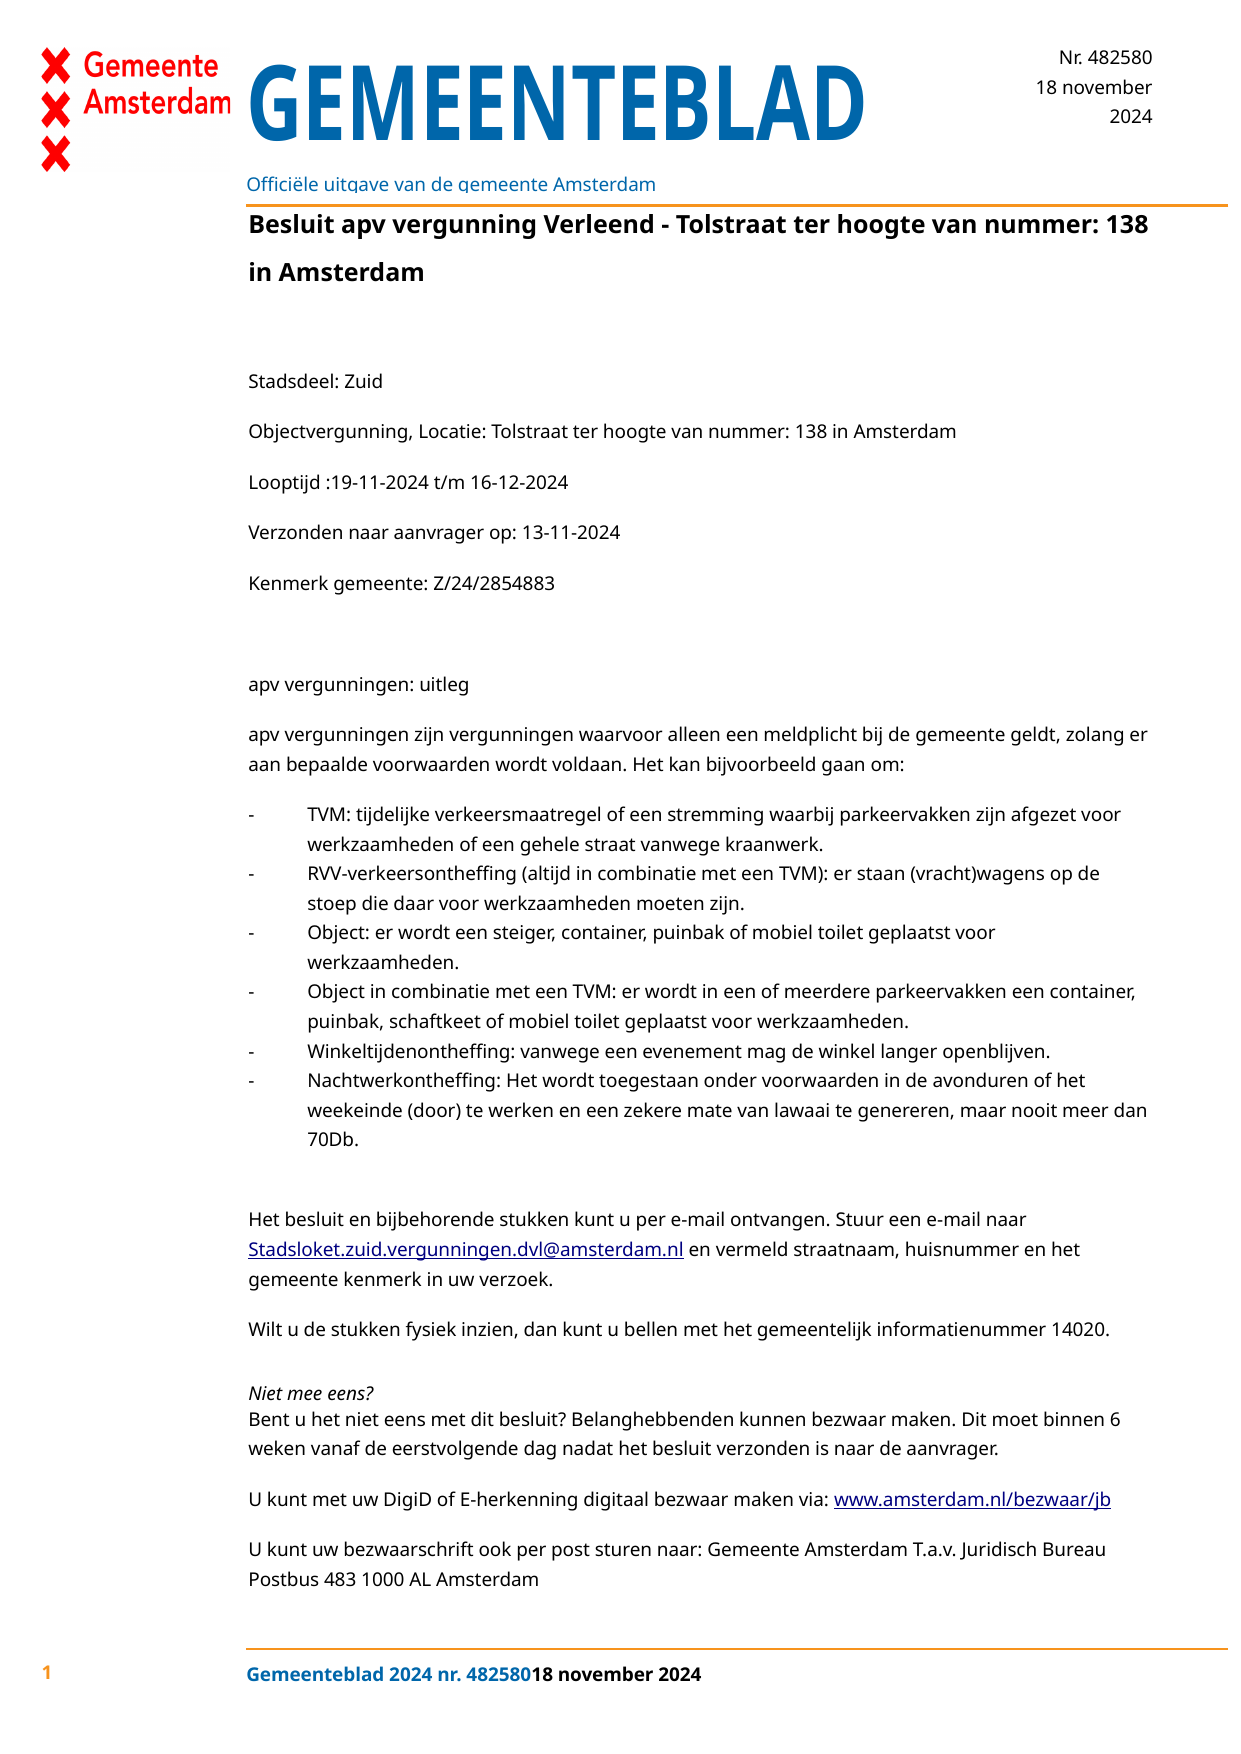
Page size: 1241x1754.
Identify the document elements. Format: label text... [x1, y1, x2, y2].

text apv vergunningen: uitleg [248, 671, 1152, 697]
text Bent u het niet eens met dit besluit? Belanghebbenden kunnen bezwaar maken. Dit moet binnen 6 weken vanaf de eerstvolgende dag nadat het besluit verzonden is naar de aanvrager. [248, 1406, 1152, 1461]
picture [41, 47, 231, 172]
text Het besluit en bijbehorende stukken kunt u per e-mail ontvangen. Stuur een e-mail naar Stadsloket.zuid.vergunningen.dvl@amsterdam.nl en vermeld straatnaam, huisnummer en het gemeente kenmerk in uw verzoek. [248, 1207, 1152, 1292]
list Object: er wordt een steiger, container, puinbak of mobiel toilet geplaatst voor werkzaamheden. [248, 919, 1152, 975]
list RVV-verkeersontheffing (altijd in combinatie met een TVM): er staan (vracht)wagens op de stoep die daar voor werkzaamheden moeten zijn. [248, 860, 1152, 916]
list TVM: tijdelijke verkeersmaatregel of een stremming waarbij parkeervakken zijn afgezet voor werkzaamheden of een gehele straat vanwege kraanwerk. [248, 801, 1152, 857]
list Nachtwerkontheffing: Het wordt toegestaan onder voorwaarden in de avonduren of het weekeinde (door) te werken en een zekere mate van lawaai te genereren, maar nooit meer dan 70Db. [248, 1067, 1152, 1152]
list Object in combinatie met een TVM: er wordt in een of meerdere parkeervakken een container, puinbak, schaftkeet of mobiel toilet geplaatst voor werkzaamheden. [248, 979, 1152, 1034]
text Kenmerk gemeente: Z/24/2854883 [248, 570, 1152, 596]
text Looptijd :19-11-2024 t/m 16-12-2024 [248, 469, 1152, 495]
text Verzonden naar aanvrager op: 13-11-2024 [248, 519, 1152, 545]
text Stadsdeel: Zuid [248, 368, 1152, 394]
list Winkeltijdenontheffing: vanwege een evenement mag de winkel langer openblijven. [248, 1038, 1152, 1064]
text Besluit apv vergunning Verleend - Tolstraat ter hoogte van nummer: 138 in Amsterdam [248, 207, 1152, 288]
text Wilt u de stukken fysiek inzien, dan kunt u bellen met het gemeentelijk informatienummer 14020. [248, 1316, 1152, 1342]
text U kunt met uw DigiD of E-herkenning digitaal bezwaar maken via: www.amsterdam.nl/bezwaar/jb [248, 1486, 1152, 1512]
text Objectvergunning, Locatie: Tolstraat ter hoogte van nummer: 138 in Amsterdam [248, 419, 1152, 444]
text Niet mee eens? [248, 1380, 1152, 1406]
text apv vergunningen zijn vergunningen waarvoor alleen een meldplicht bij de gemeente geldt, zolang er aan bepaalde voorwaarden wordt voldaan. Het kan bijvoorbeeld gaan om: [248, 721, 1152, 777]
text U kunt uw bezwaarschrift ook per post sturen naar: Gemeente Amsterdam T.a.v. Juridisch Bureau Postbus 483 1000 AL Amsterdam [248, 1536, 1152, 1592]
